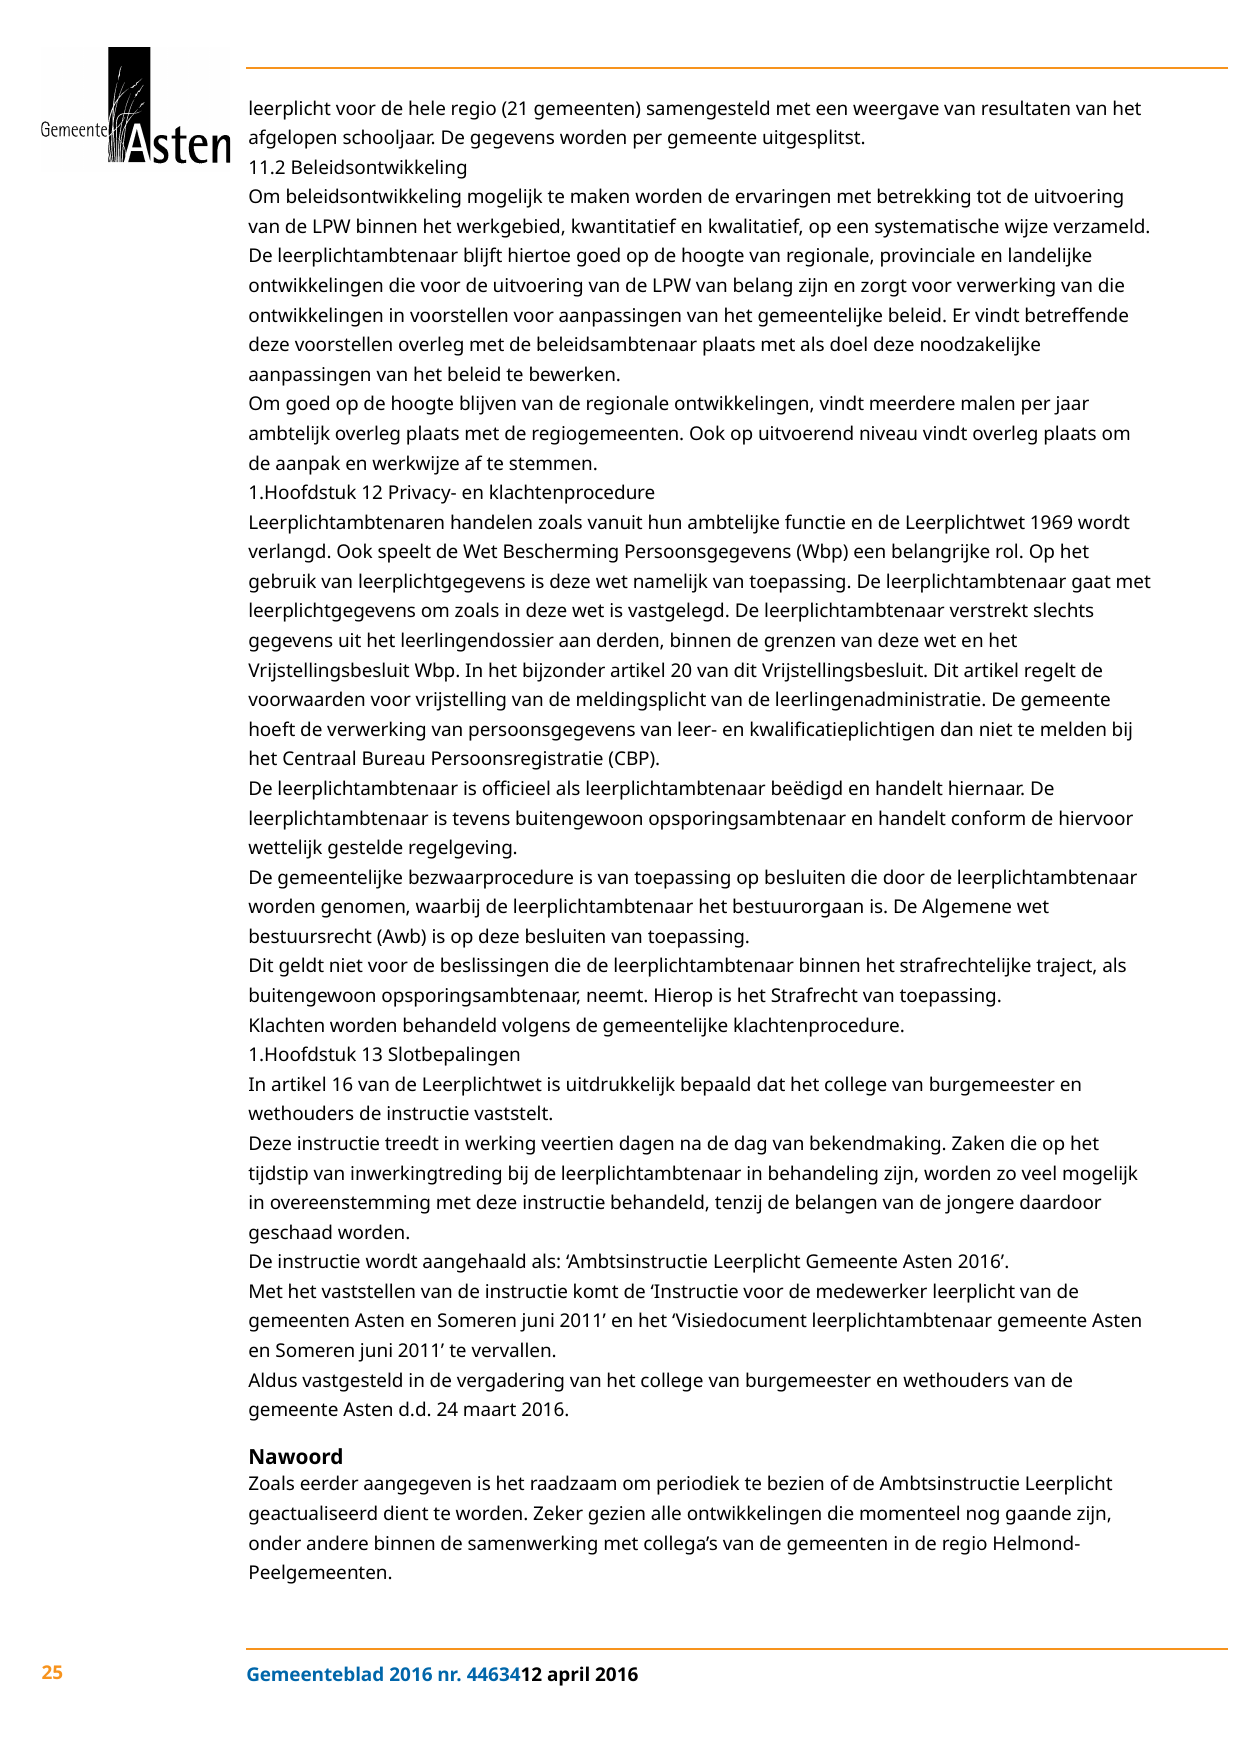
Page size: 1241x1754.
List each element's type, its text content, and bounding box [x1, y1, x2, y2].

text 11.2 Beleidsontwikkeling [248, 154, 1152, 180]
text Dit geldt niet voor de beslissingen die de leerplichtambtenaar binnen het strafrechtelijke traject, als buitengewoon opsporingsambtenaar, neemt. Hierop is het Strafrecht van toepassing. [248, 953, 1152, 1008]
text 1.Hoofdstuk 12 Privacy- en klachtenprocedure [248, 479, 1152, 505]
text Zoals eerder aangegeven is het raadzaam om periodiek te bezien of de Ambtsinstructie Leerplicht geactualiseerd dient te worden. Zeker gezien alle ontwikkelingen die momenteel nog gaande zijn, onder andere binnen de samenwerking met collega’s van de gemeenten in de regio Helmond-Peelgemeenten. [248, 1471, 1152, 1585]
text Met het vaststellen van de instructie komt de ‘Instructie voor de medewerker leerplicht van de gemeenten Asten en Someren juni 2011’ en het ‘Visiedocument leerplichtambtenaar gemeente Asten en Someren juni 2011’ te vervallen. [248, 1278, 1152, 1363]
text De leerplichtambtenaar is officieel als leerplichtambtenaar beëdigd en handelt hiernaar. De leerplichtambtenaar is tevens buitengewoon opsporingsambtenaar en handelt conform de hiervoor wettelijk gestelde regelgeving. [248, 775, 1152, 860]
text Deze instructie treedt in werking veertien dagen na de dag van bekendmaking. Zaken die op het tijdstip van inwerkingtreding bij de leerplichtambtenaar in behandeling zijn, worden zo veel mogelijk in overeenstemming met deze instructie behandeld, tenzij de belangen van de jongere daardoor geschaad worden. [248, 1130, 1152, 1245]
text In artikel 16 van de Leerplichtwet is uitdrukkelijk bepaald dat het college van burgemeester en wethouders de instructie vaststelt. [248, 1071, 1152, 1126]
text Aldus vastgesteld in de vergadering van het college van burgemeester en wethouders van de gemeente Asten d.d. 24 maart 2016. [248, 1367, 1152, 1422]
text Klachten worden behandeld volgens de gemeentelijke klachtenprocedure. [248, 1012, 1152, 1038]
text leerplicht voor de hele regio (21 gemeenten) samengesteld met een weergave van resultaten van het afgelopen schooljaar. De gegevens worden per gemeente uitgesplitst. [248, 95, 1152, 150]
text De instructie wordt aangehaald als: ‘Ambtsinstructie Leerplicht Gemeente Asten 2016’. [248, 1248, 1152, 1274]
text Nawoord [248, 1442, 1152, 1471]
text Leerplichtambtenaren handelen zoals vanuit hun ambtelijke functie en de Leerplichtwet 1969 wordt verlangd. Ook speelt de Wet Bescherming Persoonsgegevens (Wbp) een belangrijke rol. Op het gebruik van leerplichtgegevens is deze wet namelijk van toepassing. De leerplichtambtenaar gaat met leerplichtgegevens om zoals in deze wet is vastgelegd. De leerplichtambtenaar verstrekt slechts gegevens uit het leerlingendossier aan derden, binnen de grenzen van deze wet en het Vrijstellingsbesluit Wbp. In het bijzonder artikel 20 van dit Vrijstellingsbesluit. Dit artikel regelt de voorwaarden voor vrijstelling van de meldingsplicht van de leerlingenadministratie. De gemeente hoeft de verwerking van persoonsgegevens van leer- en kwalificatieplichtigen dan niet te melden bij het Centraal Bureau Persoonsregistratie (CBP). [248, 509, 1152, 771]
text De gemeentelijke bezwaarprocedure is van toepassing op besluiten die door de leerplichtambtenaar worden genomen, waarbij de leerplichtambtenaar het bestuurorgaan is. De Algemene wet bestuursrecht (Awb) is op deze besluiten van toepassing. [248, 864, 1152, 949]
picture [41, 47, 231, 172]
text Om beleidsontwikkeling mogelijk te maken worden de ervaringen met betrekking tot de uitvoering van de LPW binnen het werkgebied, kwantitatief en kwalitatief, op een systematische wijze verzameld. De leerplichtambtenaar blijft hiertoe goed op de hoogte van regionale, provinciale en landelijke ontwikkelingen die voor de uitvoering van de LPW van belang zijn en zorgt voor verwerking van die ontwikkelingen in voorstellen voor aanpassingen van het gemeentelijke beleid. Er vindt betreffende deze voorstellen overleg met de beleidsambtenaar plaats met als doel deze noodzakelijke aanpassingen van het beleid te bewerken. [248, 183, 1152, 387]
text Om goed op de hoogte blijven van de regionale ontwikkelingen, vindt meerdere malen per jaar ambtelijk overleg plaats met de regiogemeenten. Ook op uitvoerend niveau vindt overleg plaats om de aanpak en werkwijze af te stemmen. [248, 391, 1152, 476]
text 1.Hoofdstuk 13 Slotbepalingen [248, 1041, 1152, 1067]
